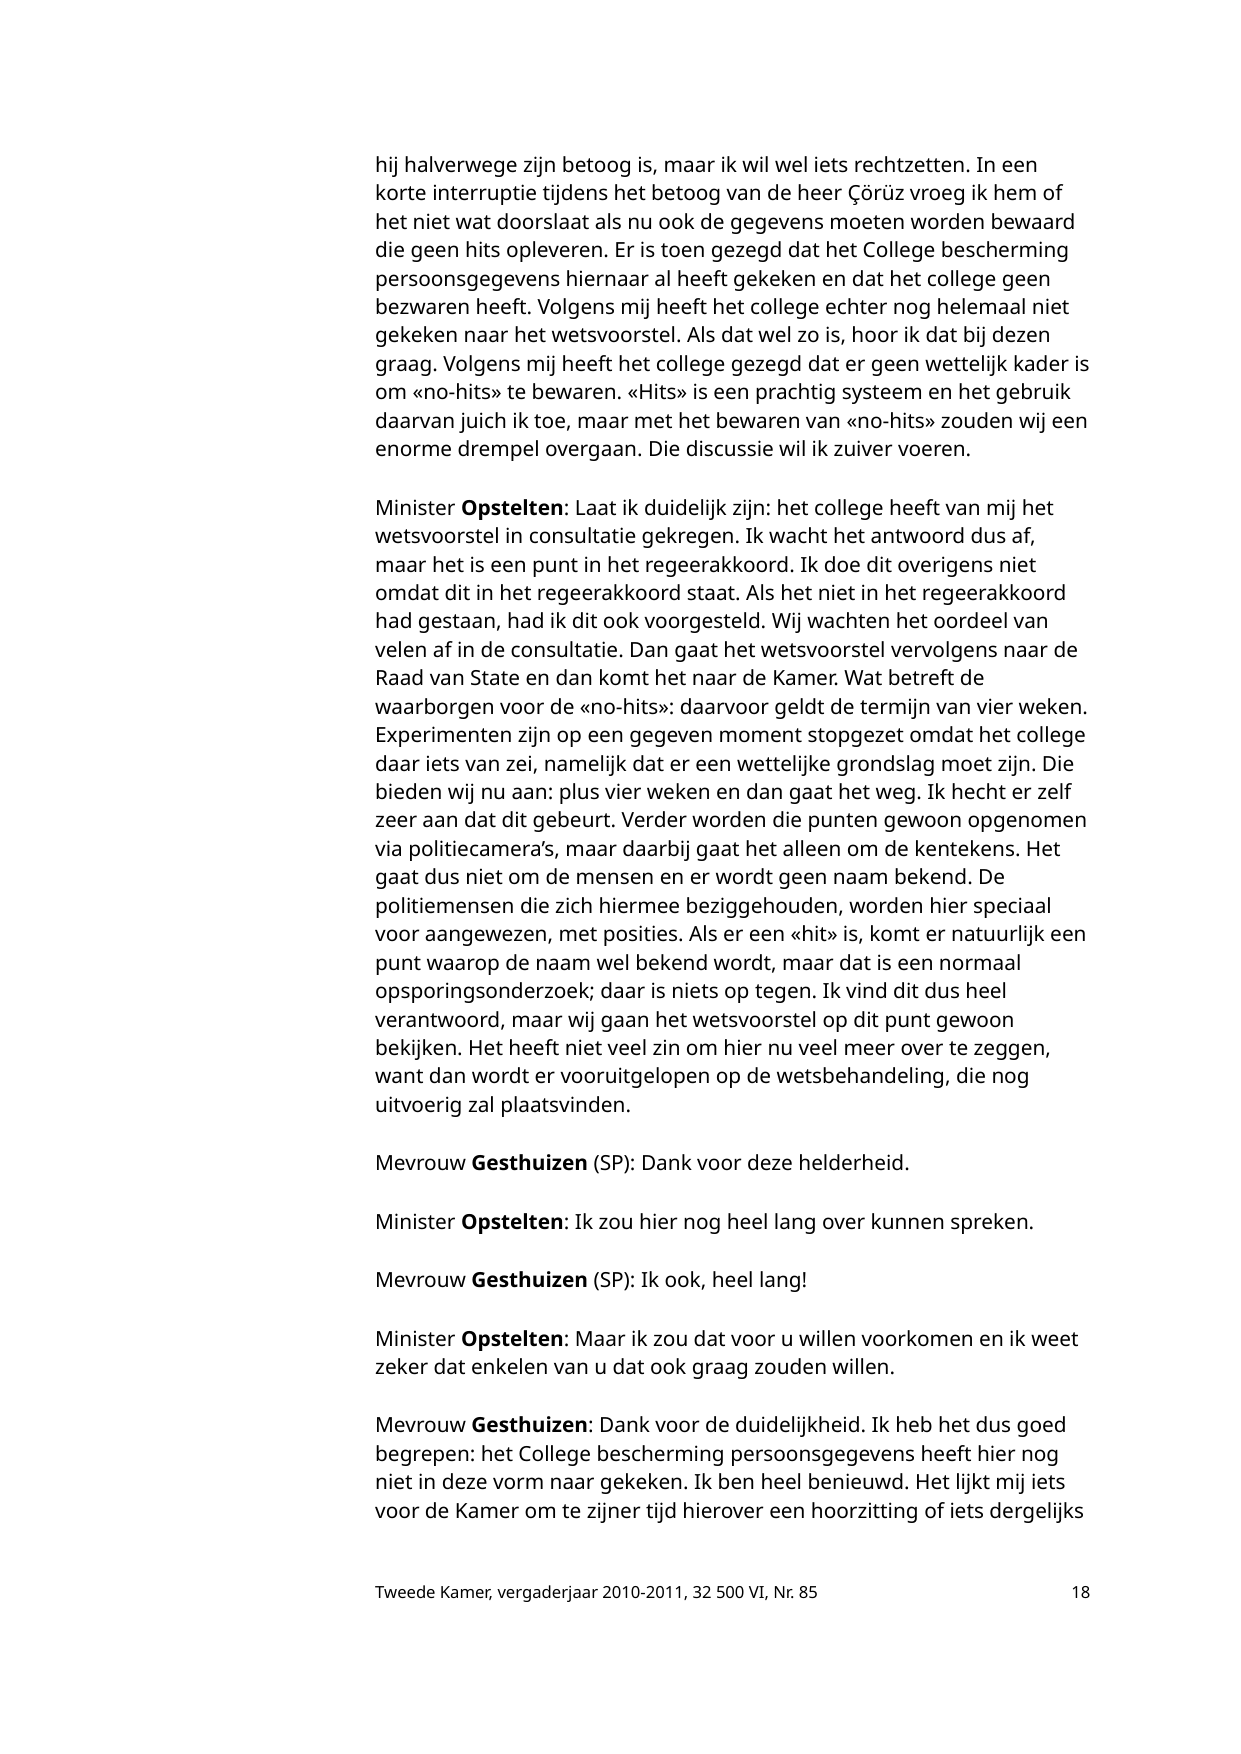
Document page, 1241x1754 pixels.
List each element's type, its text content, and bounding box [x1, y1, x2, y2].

text Minister Opstelten: Laat ik duidelijk zijn: het college heeft van mij het wetsvoorstel in consultatie gekregen. Ik wacht het antwoord dus af, maar het is een punt in het regeerakkoord. Ik doe dit overigens niet omdat dit in het regeerakkoord staat. Als het niet in het regeerakkoord had gestaan, had ik dit ook voorgesteld. Wij wachten het oordeel van velen af in de consultatie. Dan gaat het wetsvoorstel vervolgens naar de Raad van State en dan komt het naar de Kamer. Wat betreft de waarborgen voor de «no-hits»: daarvoor geldt de termijn van vier weken. Experimenten zijn op een gegeven moment stopgezet omdat het college daar iets van zei, namelijk dat er een wettelijke grondslag moet zijn. Die bieden wij nu aan: plus vier weken en dan gaat het weg. Ik hecht er zelf zeer aan dat dit gebeurt. Verder worden die punten gewoon opgenomen via politiecamera’s, maar daarbij gaat het alleen om de kentekens. Het gaat dus niet om de mensen en er wordt geen naam bekend. De politiemensen die zich hiermee beziggehouden, worden hier speciaal voor aangewezen, met posities. Als er een «hit» is, komt er natuurlijk een punt waarop de naam wel bekend wordt, maar dat is een normaal opsporingsonderzoek; daar is niets op tegen. Ik vind dit dus heel verantwoord, maar wij gaan het wetsvoorstel op dit punt gewoon bekijken. Het heeft niet veel zin om hier nu veel meer over te zeggen, want dan wordt er vooruitgelopen op de wetsbehandeling, die nog uitvoerig zal plaatsvinden. [375, 493, 1090, 1118]
text Minister Opstelten: Maar ik zou dat voor u willen voorkomen en ik weet zeker dat enkelen van u dat ook graag zouden willen. [375, 1324, 1090, 1381]
text hij halverwege zijn betoog is, maar ik wil wel iets rechtzetten. In een korte interruptie tijdens het betoog van de heer Çörüz vroeg ik hem of het niet wat doorslaat als nu ook de gegevens moeten worden bewaard die geen hits opleveren. Er is toen gezegd dat het College bescherming persoonsgegevens hiernaar al heeft gekeken en dat het college geen bezwaren heeft. Volgens mij heeft het college echter nog helemaal niet gekeken naar het wetsvoorstel. Als dat wel zo is, hoor ik dat bij dezen graag. Volgens mij heeft het college gezegd dat er geen wettelijk kader is om «no-hits» te bewaren. «Hits» is een prachtig systeem en het gebruik daarvan juich ik toe, maar met het bewaren van «no-hits» zouden wij een enorme drempel overgaan. Die discussie wil ik zuiver voeren. [375, 150, 1090, 463]
text Mevrouw Gesthuizen (SP): Dank voor deze helderheid. [375, 1148, 1090, 1177]
text Minister Opstelten: Ik zou hier nog heel lang over kunnen spreken. [375, 1207, 1090, 1235]
text Mevrouw Gesthuizen: Dank voor de duidelijkheid. Ik heb het dus goed begrepen: het College bescherming persoonsgegevens heeft hier nog niet in deze vorm naar gekeken. Ik ben heel benieuwd. Het lijkt mij iets voor de Kamer om te zijner tijd hierover een hoorzitting of iets dergelijks [375, 1411, 1090, 1524]
text Mevrouw Gesthuizen (SP): Ik ook, heel lang! [375, 1265, 1090, 1294]
